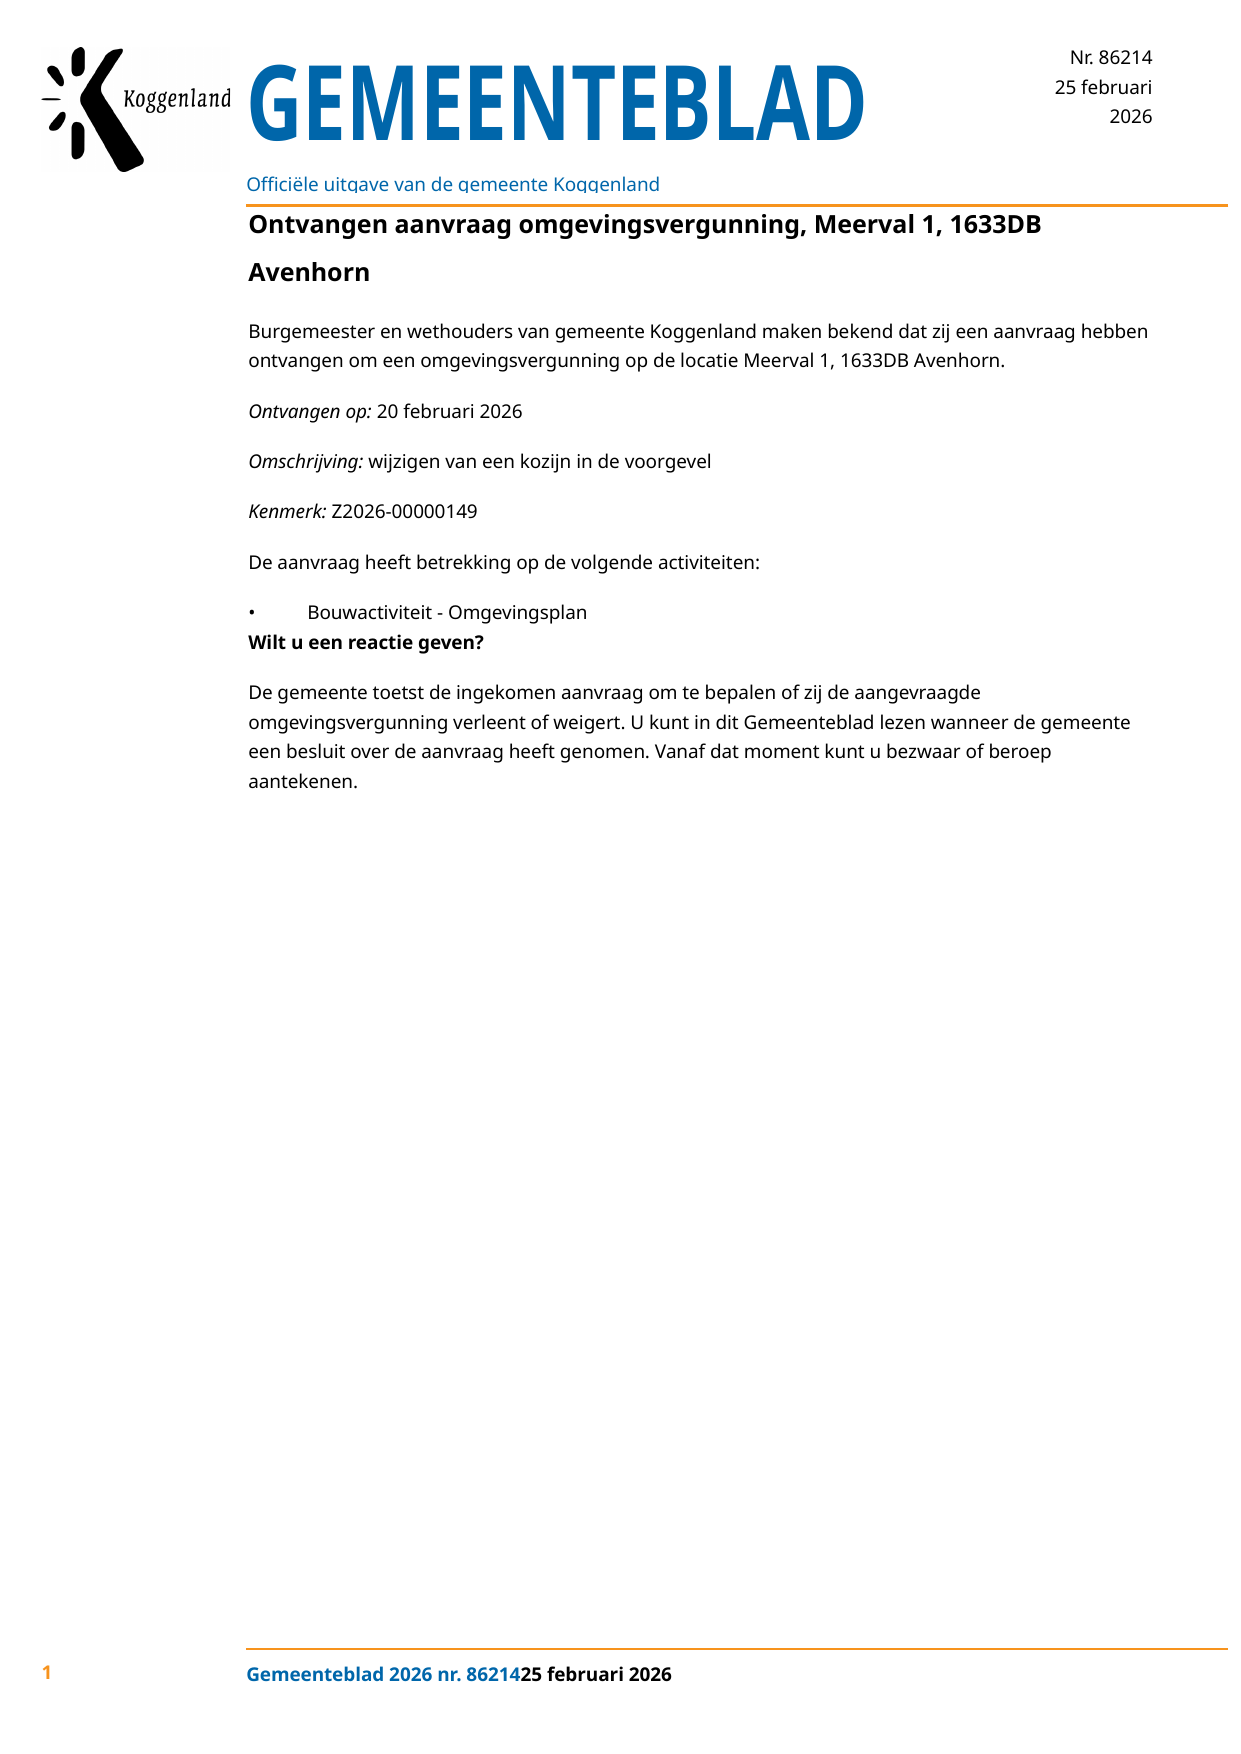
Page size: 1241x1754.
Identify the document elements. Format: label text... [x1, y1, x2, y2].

text Wilt u een reactie geven? [248, 629, 1152, 655]
list Bouwactiviteit - Omgevingsplan [248, 599, 1152, 625]
text Omschrijving: wijzigen van een kozijn in de voorgevel [248, 448, 1152, 474]
text Ontvangen aanvraag omgevingsvergunning, Meerval 1, 1633DB Avenhorn [248, 207, 1152, 288]
text De gemeente toetst de ingekomen aanvraag om te bepalen of zij de aangevraagde omgevingsvergunning verleent of weigert. U kunt in dit Gemeenteblad lezen wanneer de gemeente een besluit over de aanvraag heeft genomen. Vanaf dat moment kunt u bezwaar of beroep aantekenen. [248, 679, 1152, 794]
text Burgemeester en wethouders van gemeente Koggenland maken bekend dat zij een aanvraag hebben ontvangen om een omgevingsvergunning op de locatie Meerval 1, 1633DB Avenhorn. [248, 318, 1152, 373]
text De aanvraag heeft betrekking op de volgende activiteiten: [248, 549, 1152, 575]
text Kenmerk: Z2026-00000149 [248, 499, 1152, 524]
text Ontvangen op: 20 februari 2026 [248, 398, 1152, 424]
picture [41, 47, 231, 172]
